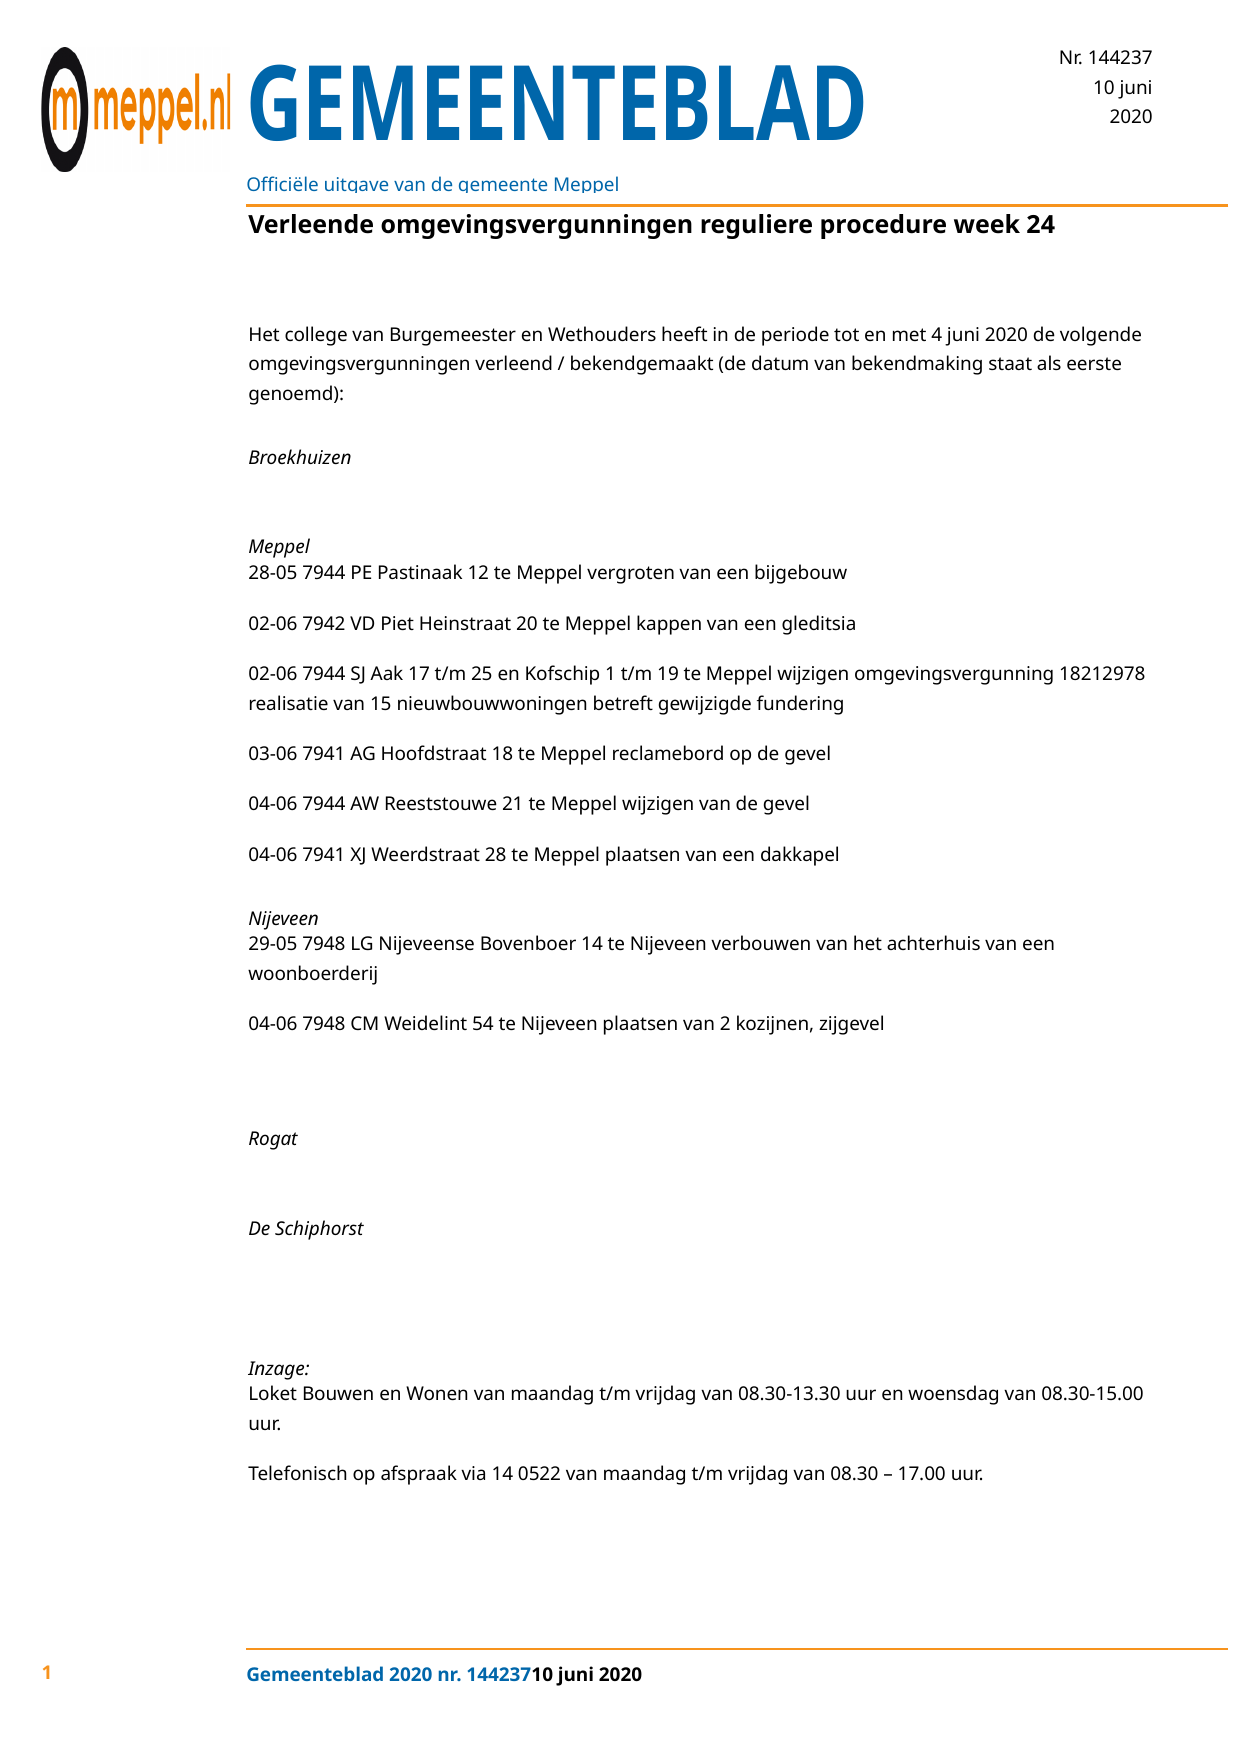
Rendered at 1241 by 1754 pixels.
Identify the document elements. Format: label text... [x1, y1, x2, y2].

text 29-05 7948 LG Nijeveense Bovenboer 14 te Nijeveen verbouwen van het achterhuis van een woonboerderij [248, 931, 1152, 986]
text Telefonisch op afspraak via 14 0522 van maandag t/m vrijdag van 08.30 – 17.00 uur. [248, 1461, 1152, 1486]
text Nijeveen [248, 905, 1152, 931]
text Verleende omgevingsvergunningen reguliere procedure week 24 [248, 207, 1152, 241]
text Inzage: [248, 1355, 1152, 1381]
text 02-06 7942 VD Piet Heinstraat 20 te Meppel kappen van een gleditsia [248, 610, 1152, 635]
text 04-06 7941 XJ Weerdstraat 28 te Meppel plaatsen van een dakkapel [248, 841, 1152, 867]
text 02-06 7944 SJ Aak 17 t/m 25 en Kofschip 1 t/m 19 te Meppel wijzigen omgevingsvergunning 18212978 realisatie van 15 nieuwbouwwoningen betreft gewijzigde fundering [248, 660, 1152, 715]
text Broekhuizen [248, 444, 1152, 469]
text 04-06 7944 AW Reeststouwe 21 te Meppel wijzigen van de gevel [248, 791, 1152, 816]
text Rogat [248, 1125, 1152, 1151]
text Het college van Burgemeester en Wethouders heeft in de periode tot en met 4 juni 2020 de volgende omgevingsvergunningen verleend / bekendgemaakt (de datum van bekendmaking staat als eerste genoemd): [248, 321, 1152, 406]
picture [41, 47, 231, 172]
text Meppel [248, 533, 1152, 559]
text 04-06 7948 CM Weidelint 54 te Nijeveen plaatsen van 2 kozijnen, zijgevel [248, 1011, 1152, 1036]
text 28-05 7944 PE Pastinaak 12 te Meppel vergroten van een bijgebouw [248, 559, 1152, 585]
text Loket Bouwen en Wonen van maandag t/m vrijdag van 08.30-13.30 uur en woensdag van 08.30-15.00 uur. [248, 1381, 1152, 1436]
text De Schiphorst [248, 1215, 1152, 1240]
text 03-06 7941 AG Hoofdstraat 18 te Meppel reclamebord op de gevel [248, 740, 1152, 766]
